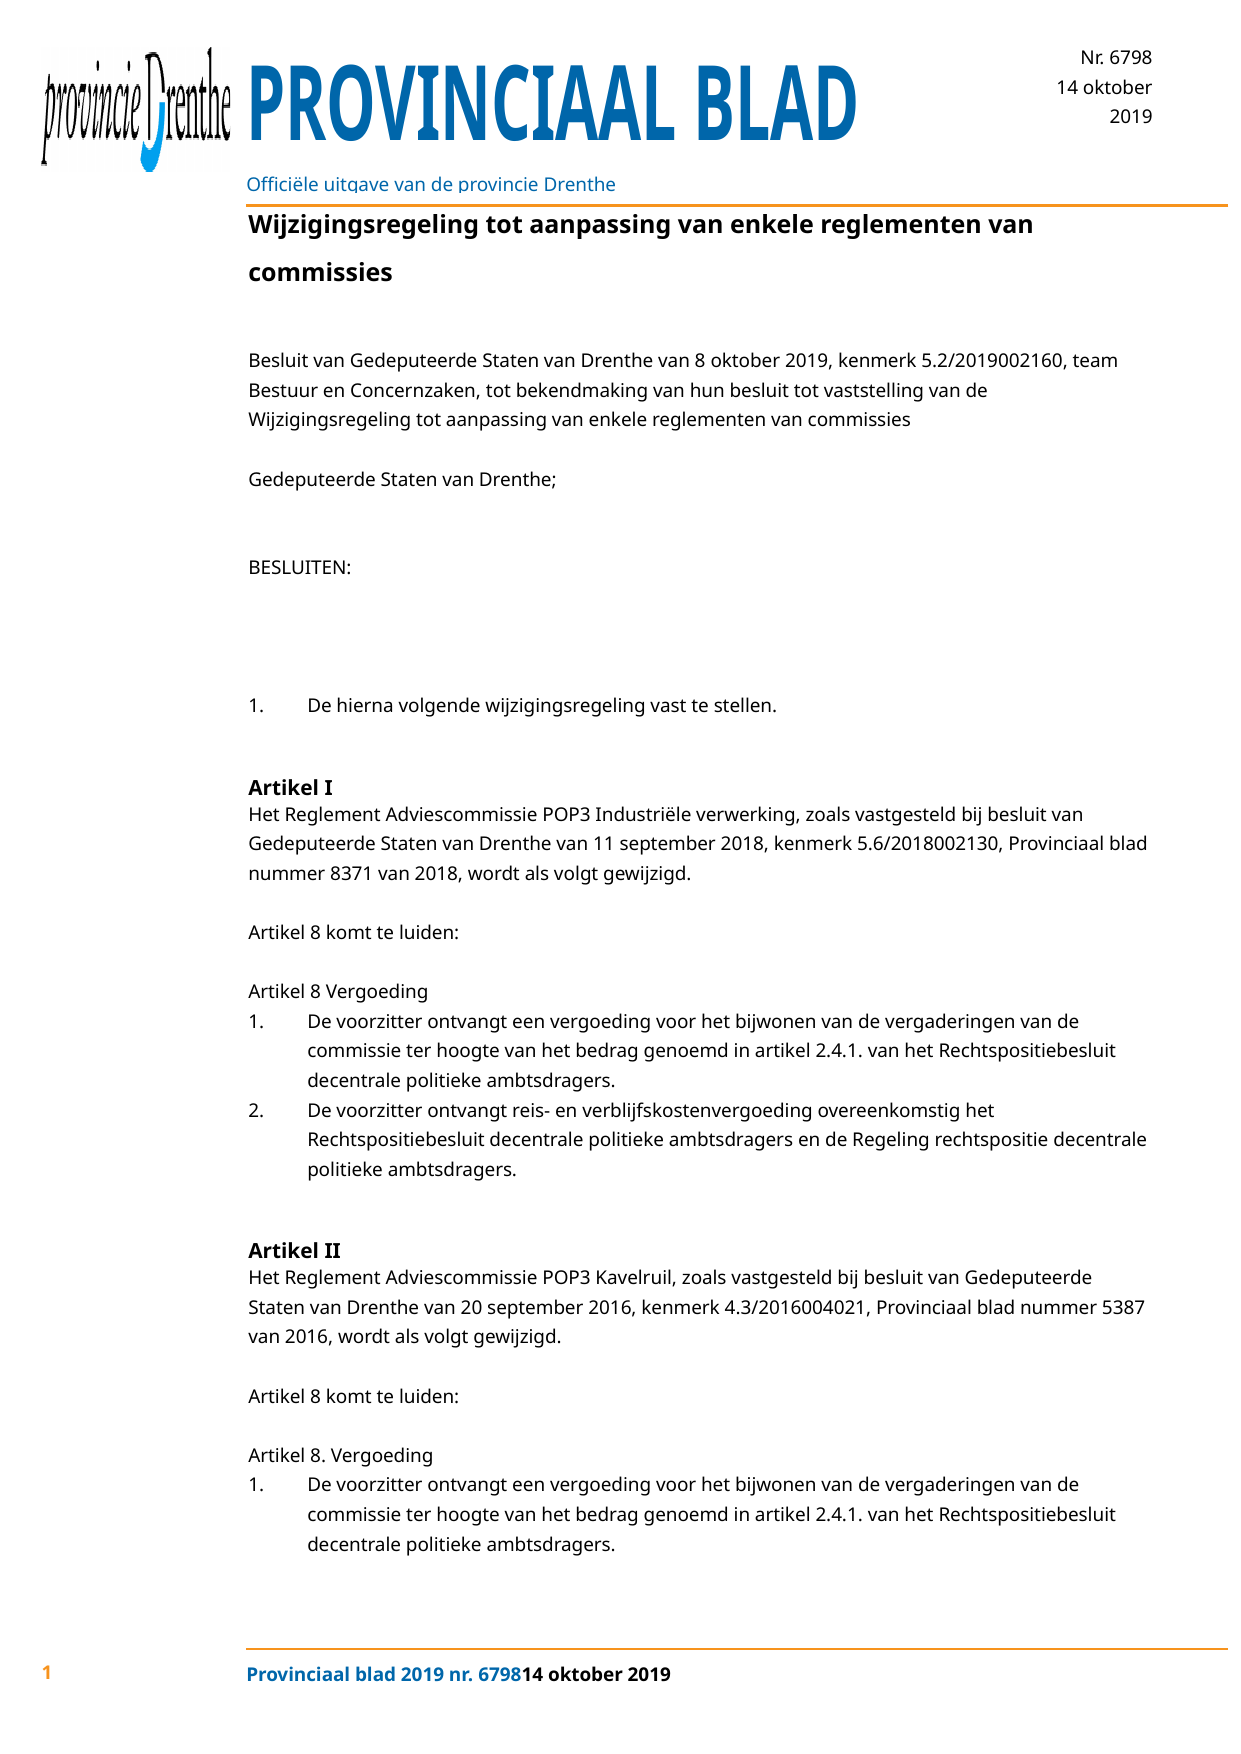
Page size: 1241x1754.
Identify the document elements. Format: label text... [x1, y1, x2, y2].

text Artikel II [248, 1236, 1152, 1264]
text Het Reglement Adviescommissie POP3 Kavelruil, zoals vastgesteld bij besluit van Gedeputeerde Staten van Drenthe van 20 september 2016, kenmerk 4.3/2016004021, Provinciaal blad nummer 5387 van 2016, wordt als volgt gewijzigd. [248, 1264, 1152, 1349]
text Gedeputeerde Staten van Drenthe; [248, 466, 1152, 492]
text BESLUITEN: [248, 554, 1152, 580]
list De voorzitter ontvangt reis- en verblijfskostenvergoeding overeenkomstig het Rechtspositiebesluit decentrale politieke ambtsdragers en de Regeling rechtspositie decentrale politieke ambtsdragers. [248, 1097, 1152, 1182]
list De voorzitter ontvangt een vergoeding voor het bijwonen van de vergaderingen van de commissie ter hoogte van het bedrag genoemd in artikel 2.4.1. van het Rechtspositiebesluit decentrale politieke ambtsdragers. [248, 1008, 1152, 1093]
text Artikel 8 komt te luiden: [248, 1383, 1152, 1408]
text Artikel 8 Vergoeding [248, 978, 1152, 1004]
picture [41, 47, 231, 172]
text Artikel I [248, 773, 1152, 801]
text Wijzigingsregeling tot aanpassing van enkele reglementen van commissies [248, 207, 1152, 288]
text Artikel 8 komt te luiden: [248, 919, 1152, 945]
text Besluit van Gedeputeerde Staten van Drenthe van 8 oktober 2019, kenmerk 5.2/2019002160, team Bestuur en Concernzaken, tot bekendmaking van hun besluit tot vaststelling van de Wijzigingsregeling tot aanpassing van enkele reglementen van commissies [248, 347, 1152, 432]
list De voorzitter ontvangt een vergoeding voor het bijwonen van de vergaderingen van de commissie ter hoogte van het bedrag genoemd in artikel 2.4.1. van het Rechtspositiebesluit decentrale politieke ambtsdragers. [248, 1472, 1152, 1556]
text Artikel 8. Vergoeding [248, 1442, 1152, 1468]
list De hierna volgende wijzigingsregeling vast te stellen. [248, 693, 1152, 718]
text Het Reglement Adviescommissie POP3 Industriële verwerking, zoals vastgesteld bij besluit van Gedeputeerde Staten van Drenthe van 11 september 2018, kenmerk 5.6/2018002130, Provinciaal blad nummer 8371 van 2018, wordt als volgt gewijzigd. [248, 801, 1152, 886]
